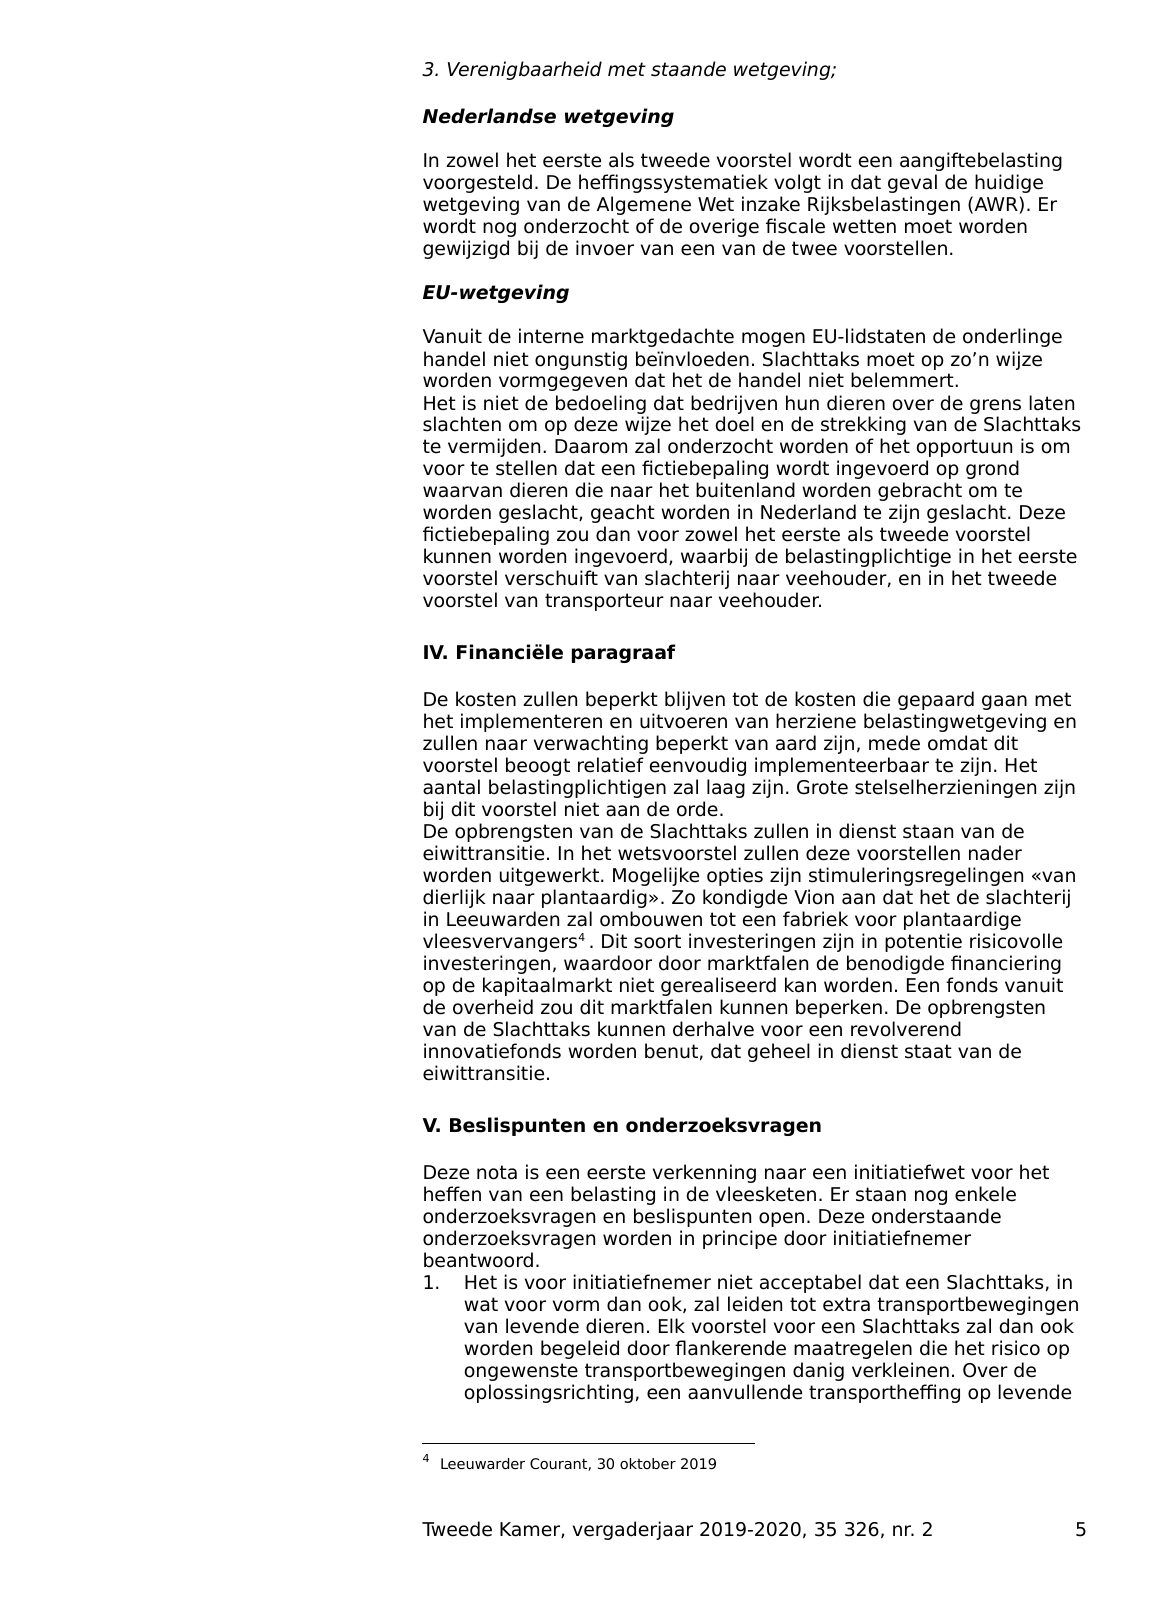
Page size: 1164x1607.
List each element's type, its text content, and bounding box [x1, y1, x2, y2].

text De kosten zullen beperkt blijven tot de kosten die gepaard gaan met het implementeren en uitvoeren van herziene belastingwetgeving en zullen naar verwachting beperkt van aard zijn, mede omdat dit voorstel beoogt relatief eenvoudig implementeerbaar te zijn. Het aantal belastingplichtigen zal laag zijn. Grote stelselherzieningen zijn bij dit voorstel niet aan de orde. [422, 689, 1087, 821]
subtitle IV. Financiële paragraaf [422, 642, 1087, 664]
text Vanuit de interne marktgedachte mogen EU-lidstaten de onderlinge handel niet ongunstig beïnvloeden. Slachttaks moet op zo’n wijze worden vormgegeven dat het de handel niet belemmert. [422, 326, 1087, 392]
text Deze nota is een eerste verkenning naar een initiatiefwet voor het heffen van een belasting in de vleesketen. Er staan nog enkele onderzoeksvragen en beslispunten open. Deze onderstaande onderzoeksvragen worden in principe door initiatiefnemer beantwoord. [422, 1162, 1087, 1272]
text Het is niet de bedoeling dat bedrijven hun dieren over de grens laten slachten om op deze wijze het doel en de strekking van de Slachttaks te vermijden. Daarom zal onderzocht worden of het opportuun is om voor te stellen dat een fictiebepaling wordt ingevoerd op grond waarvan dieren die naar het buitenland worden gebracht om te worden geslacht, geacht worden in Nederland te zijn geslacht. Deze fictiebepaling zou dan voor zowel het eerste als tweede voorstel kunnen worden ingevoerd, waarbij de belastingplichtige in het eerste voorstel verschuift van slachterij naar veehouder, en in het tweede voorstel van transporteur naar veehouder. [422, 392, 1087, 612]
subtitle 3. Verenigbaarheid met staande wetgeving; [422, 59, 1087, 81]
subtitle V. Beslispunten en onderzoeksvragen [422, 1115, 1087, 1137]
text De opbrengsten van de Slachttaks zullen in dienst staan van de eiwittransitie. In het wetsvoorstel zullen deze voorstellen nader worden uitgewerkt. Mogelijke opties zijn stimuleringsregelingen «van dierlijk naar plantaardig». Zo kondigde Vion aan dat het de slachterij in Leeuwarden zal ombouwen tot een fabriek voor plantaardige vleesvervangers. Dit soort investeringen zijn in potentie risicovolle investeringen, waardoor door marktfalen de benodigde financiering op de kapitaalmarkt niet gerealiseerd kan worden. Een fonds vanuit de overheid zou dit marktfalen kunnen beperken. De opbrengsten van de Slachttaks kunnen derhalve voor een revolverend innovatiefonds worden benut, dat geheel in dienst staat van de eiwittransitie. [422, 821, 1087, 1085]
subtitle EU-wetgeving [422, 282, 1087, 304]
text Leeuwarder Courant, 30 oktober 2019 [422, 1452, 1087, 1474]
text In zowel het eerste als tweede voorstel wordt een aangiftebelasting voorgesteld. De heffingssystematiek volgt in dat geval de huidige wetgeving van de Algemene Wet inzake Rijksbelastingen (AWR). Er wordt nog onderzocht of de overige fiscale wetten moet worden gewijzigd bij de invoer van een van de twee voorstellen. [422, 150, 1087, 260]
subtitle Nederlandse wetgeving [422, 106, 1087, 128]
text 1. Het is voor initiatiefnemer niet acceptabel dat een Slachttaks, in wat voor vorm dan ook, zal leiden tot extra transportbewegingen van levende dieren. Elk voorstel voor een Slachttaks zal dan ook worden begeleid door flankerende maatregelen die het risico op ongewenste transportbewegingen danig verkleinen. Over de oplossingsrichting, een aanvullende transportheffing op levende [422, 1272, 1087, 1403]
